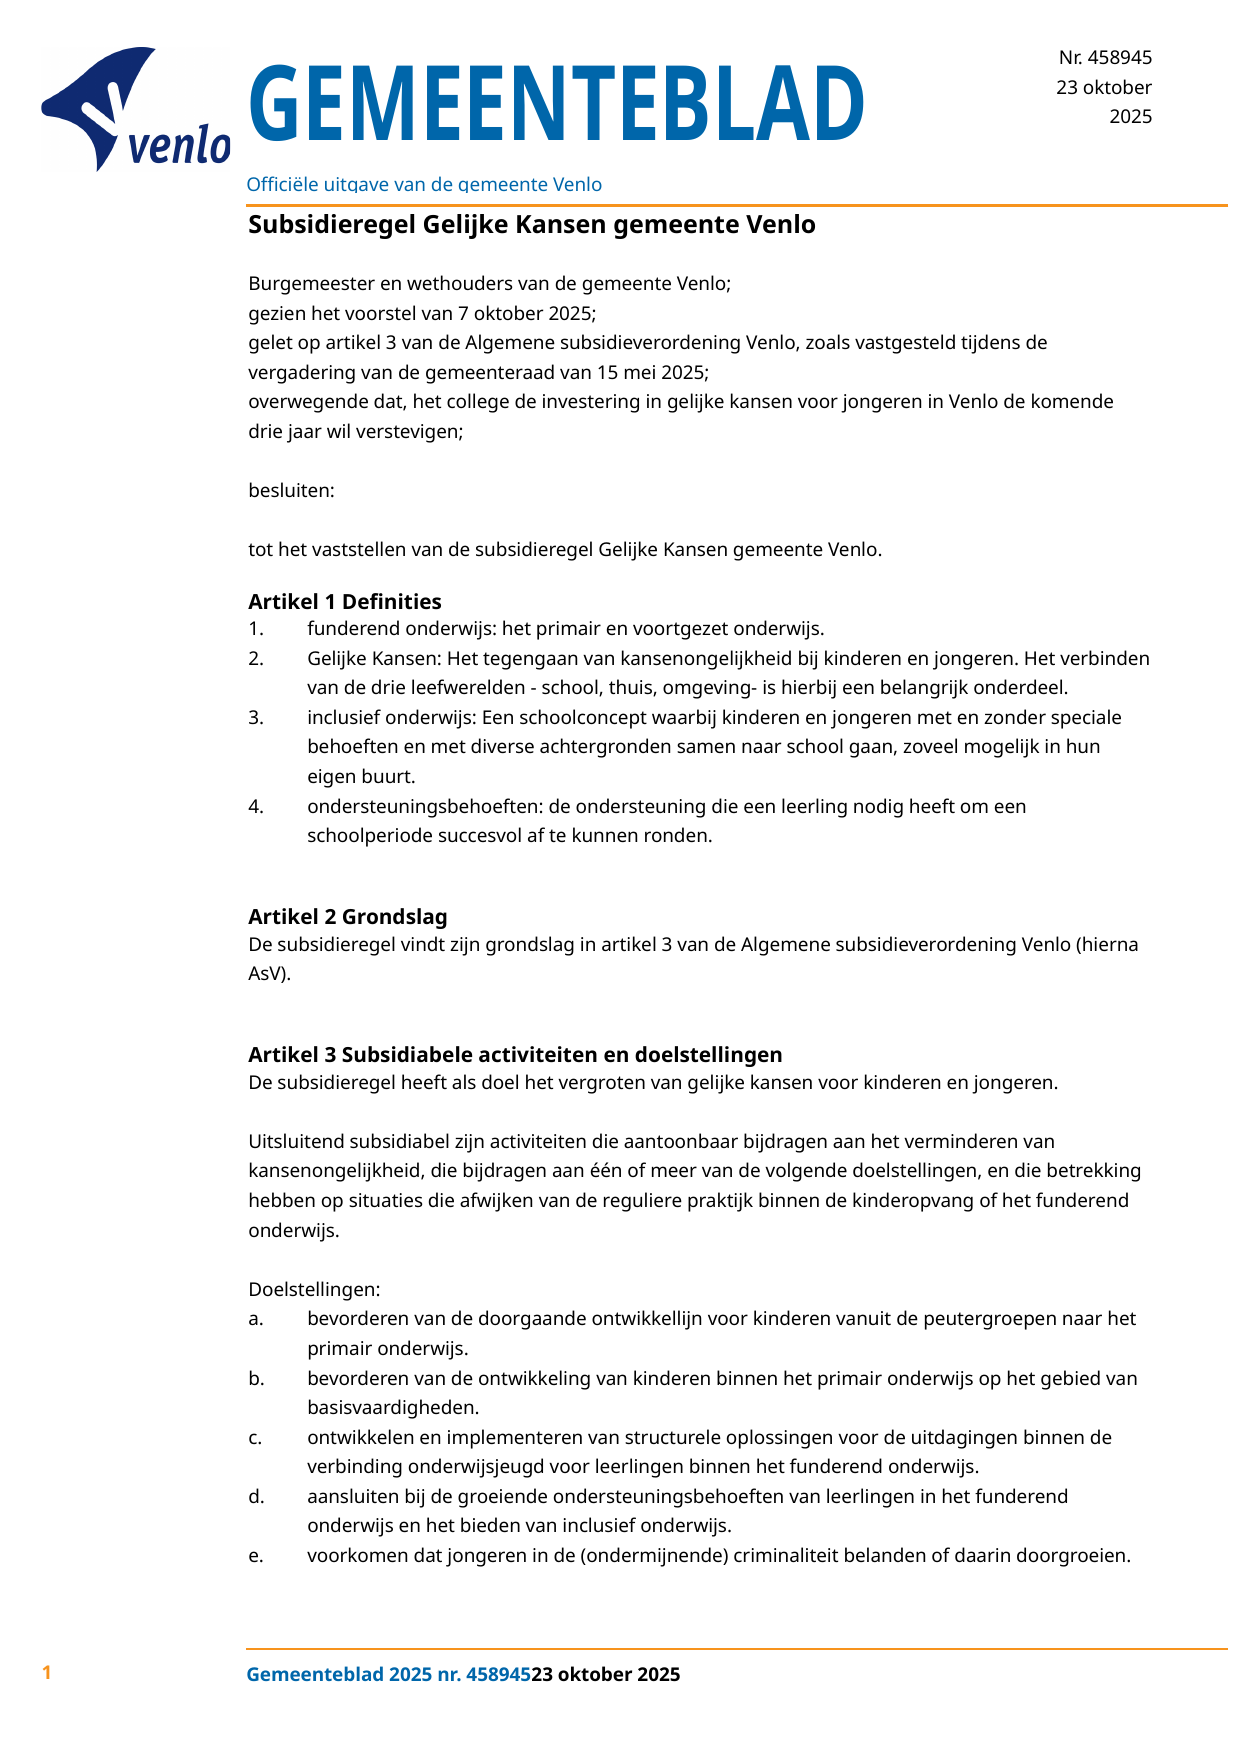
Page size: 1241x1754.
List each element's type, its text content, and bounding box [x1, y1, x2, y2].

text tot het vaststellen van de subsidieregel Gelijke Kansen gemeente Venlo. [248, 537, 1152, 562]
list aansluiten bij de groeiende ondersteuningsbehoeften van leerlingen in het funderend onderwijs en het bieden van inclusief onderwijs. [248, 1483, 1152, 1538]
list Gelijke Kansen: Het tegengaan van kansenongelijkheid bij kinderen en jongeren. Het verbinden van de drie leefwerelden - school, thuis, omgeving- is hierbij een belangrijk onderdeel. [248, 645, 1152, 700]
text overwegende dat, het college de investering in gelijke kansen voor jongeren in Venlo de komende drie jaar wil verstevigen; [248, 389, 1152, 444]
picture [41, 47, 231, 172]
text Uitsluitend subsidiabel zijn activiteiten die aantoonbaar bijdragen aan het verminderen van kansenongelijkheid, die bijdragen aan één of meer van de volgende doelstellingen, en die betrekking hebben op situaties die afwijken van de reguliere praktijk binnen de kinderopvang of het funderend onderwijs. [248, 1128, 1152, 1243]
text De subsidieregel vindt zijn grondslag in artikel 3 van de Algemene subsidieverordening Venlo (hierna AsV). [248, 931, 1152, 986]
text De subsidieregel heeft als doel het vergroten van gelijke kansen voor kinderen en jongeren. [248, 1069, 1152, 1095]
list funderend onderwijs: het primair en voortgezet onderwijs. [248, 615, 1152, 641]
list ontwikkelen en implementeren van structurele oplossingen voor de uitdagingen binnen de verbinding onderwijsjeugd voor leerlingen binnen het funderend onderwijs. [248, 1424, 1152, 1479]
list inclusief onderwijs: Een schoolconcept waarbij kinderen en jongeren met en zonder speciale behoeften en met diverse achtergronden samen naar school gaan, zoveel mogelijk in hun eigen buurt. [248, 704, 1152, 789]
text besluiten: [248, 477, 1152, 503]
text Artikel 1 Definities [248, 587, 1152, 615]
list voorkomen dat jongeren in de (ondermijnende) criminaliteit belanden of daarin doorgroeien. [248, 1542, 1152, 1568]
list ondersteuningsbehoeften: de ondersteuning die een leerling nodig heeft om een schoolperiode succesvol af te kunnen ronden. [248, 793, 1152, 848]
text Doelstellingen: [248, 1276, 1152, 1302]
text Artikel 3 Subsidiabele activiteiten en doelstellingen [248, 1041, 1152, 1069]
list bevorderen van de doorgaande ontwikkellijn voor kinderen vanuit de peutergroepen naar het primair onderwijs. [248, 1306, 1152, 1361]
text Artikel 2 Grondslag [248, 902, 1152, 931]
text gelet op artikel 3 van de Algemene subsidieverordening Venlo, zoals vastgesteld tijdens de vergadering van de gemeenteraad van 15 mei 2025; [248, 329, 1152, 385]
text Burgemeester en wethouders van de gemeente Venlo; [248, 270, 1152, 296]
text Subsidieregel Gelijke Kansen gemeente Venlo [248, 207, 1152, 241]
text gezien het voorstel van 7 oktober 2025; [248, 300, 1152, 326]
list bevorderen van de ontwikkeling van kinderen binnen het primair onderwijs op het gebied van basisvaardigheden. [248, 1365, 1152, 1420]
